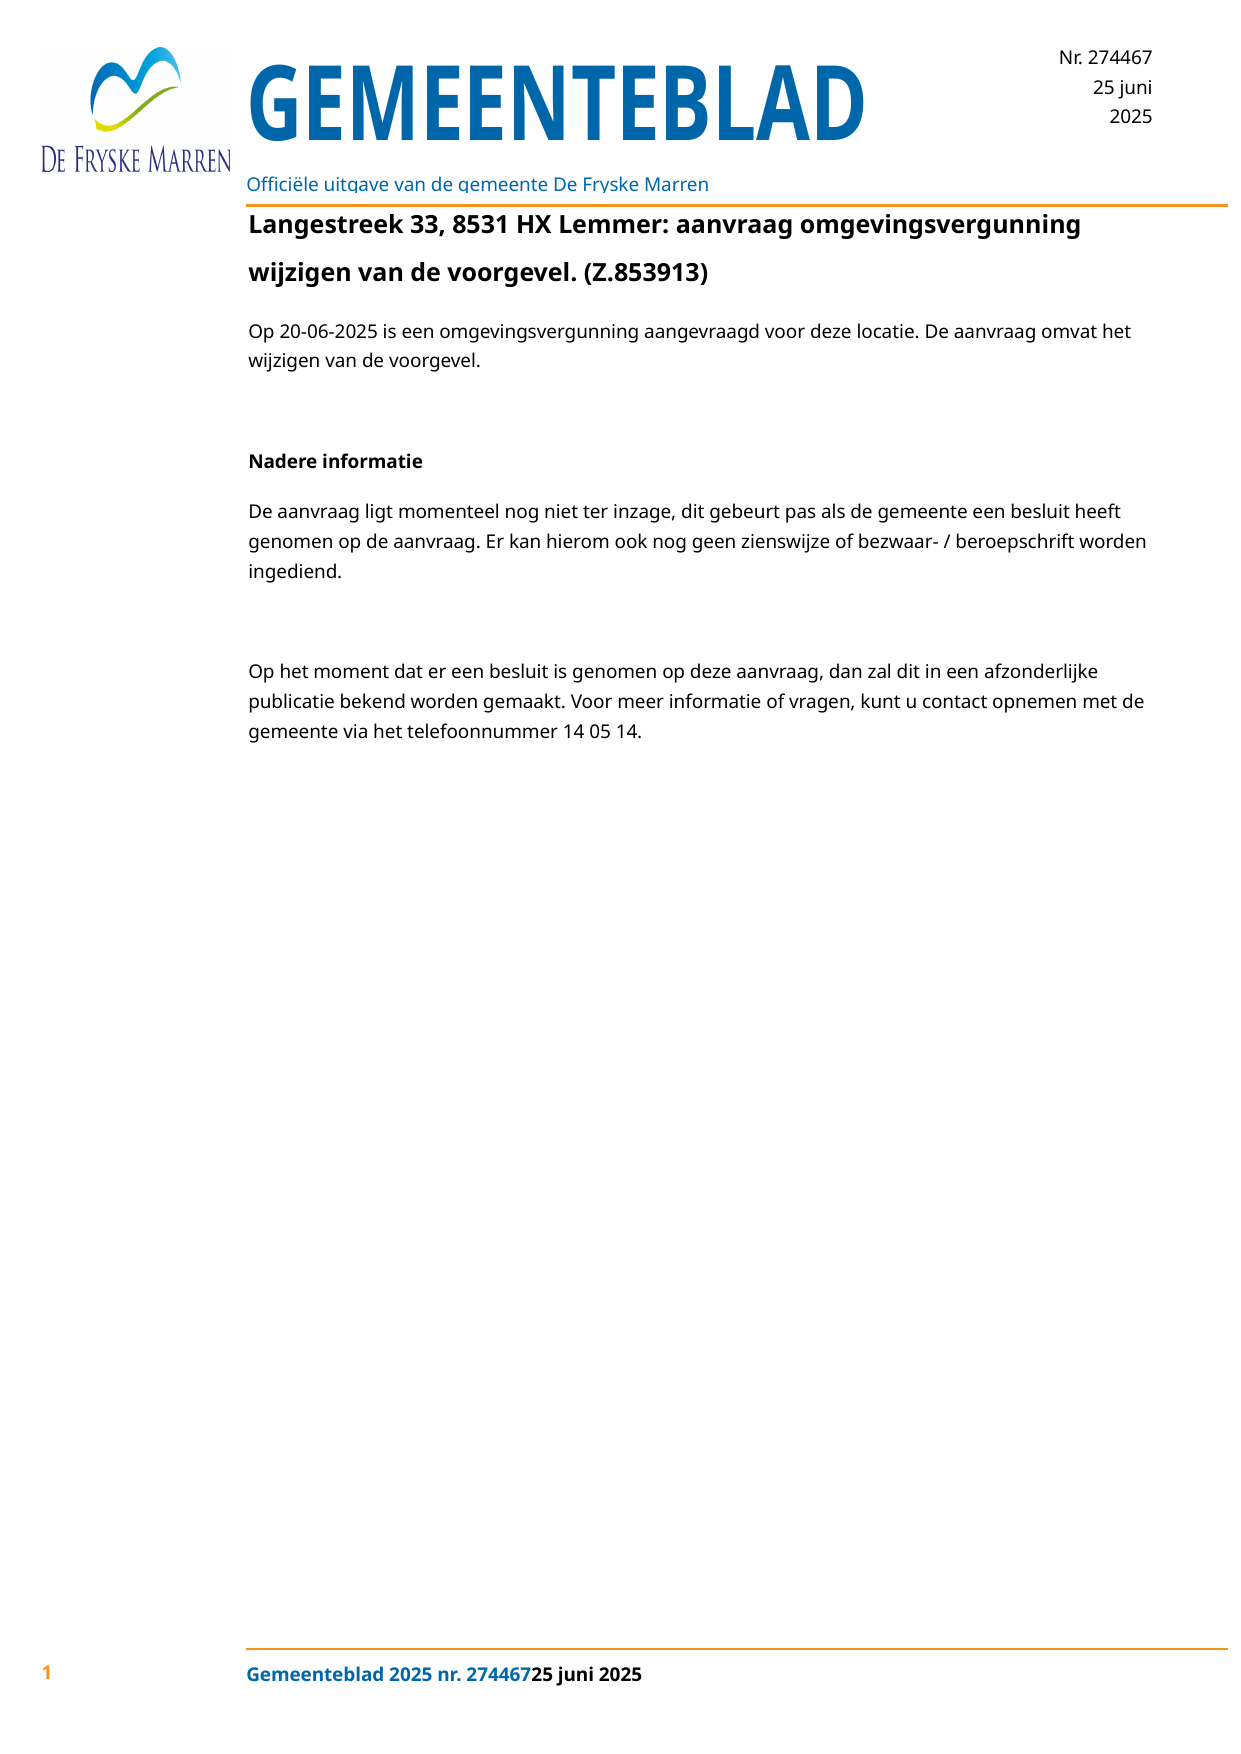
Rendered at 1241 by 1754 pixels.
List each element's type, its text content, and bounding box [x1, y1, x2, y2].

picture [41, 47, 231, 172]
text De aanvraag ligt momenteel nog niet ter inzage, dit gebeurt pas als de gemeente een besluit heeft genomen op de aanvraag. Er kan hierom ook nog geen zienswijze of bezwaar- / beroepschrift worden ingediend. [248, 499, 1152, 584]
text Langestreek 33, 8531 HX Lemmer: aanvraag omgevingsvergunning wijzigen van de voorgevel. (Z.853913) [248, 207, 1152, 288]
text Nadere informatie [248, 448, 1152, 474]
text Op 20-06-2025 is een omgevingsvergunning aangevraagd voor deze locatie. De aanvraag omvat het wijzigen van de voorgevel. [248, 318, 1152, 373]
text Op het moment dat er een besluit is genomen op deze aanvraag, dan zal dit in een afzonderlijke publicatie bekend worden gemaakt. Voor meer informatie of vragen, kunt u contact opnemen met de gemeente via het telefoonnummer 14 05 14. [248, 659, 1152, 744]
